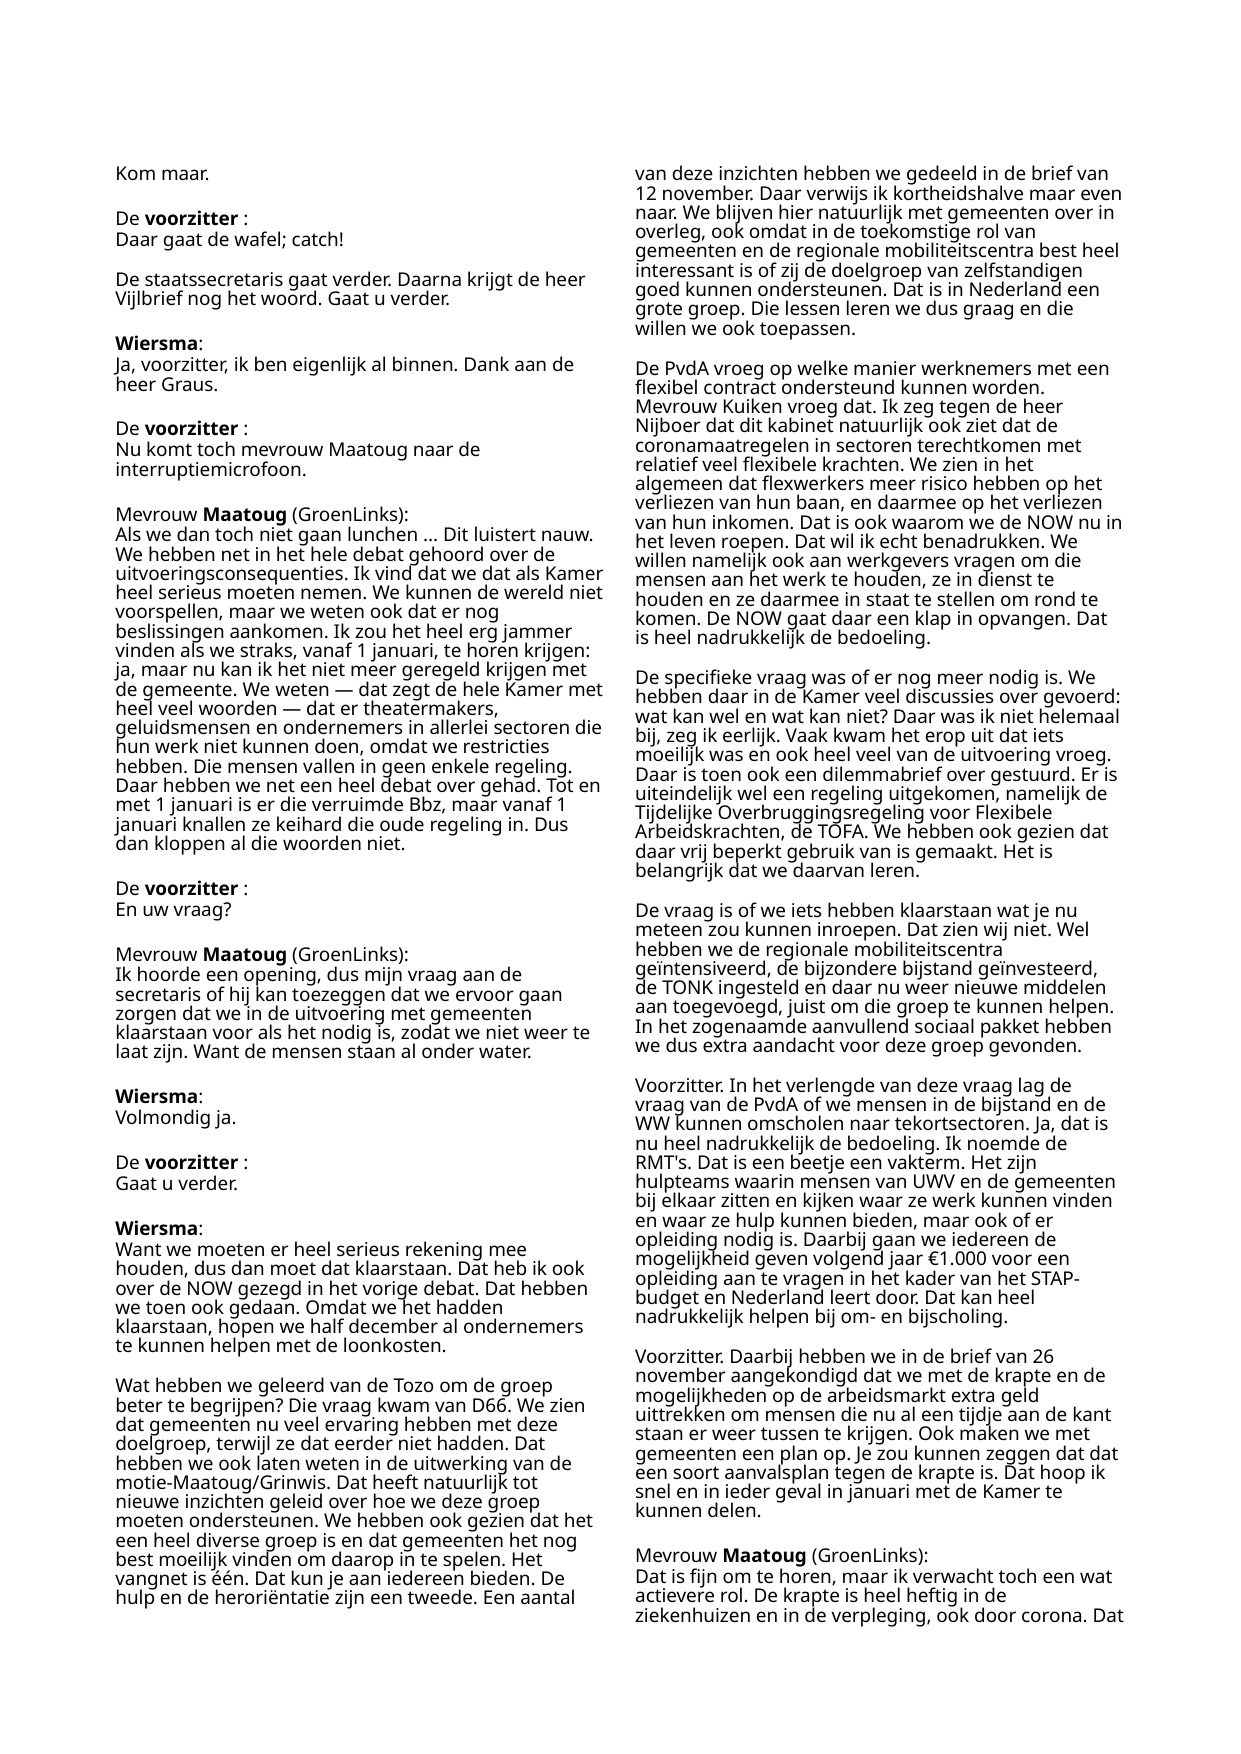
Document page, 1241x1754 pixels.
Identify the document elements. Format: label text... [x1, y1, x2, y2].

text De vraag is of we iets hebben klaarstaan wat je nu meteen zou kunnen inroepen. Dat zien wij niet. Wel hebben we de regionale mobiliteitscentra geïntensiveerd, de bijzondere bijstand geïnvesteerd, de TONK ingesteld en daar nu weer nieuwe middelen aan toegevoegd, juist om die groep te kunnen helpen. In het zogenaamde aanvullend sociaal pakket hebben we dus extra aandacht voor deze groep gevonden. [635, 902, 1125, 1056]
text Wiersma: [115, 1084, 605, 1109]
text Want we moeten er heel serieus rekening mee houden, dus dan moet dat klaarstaan. Dat heb ik ook over de NOW gezegd in het vorige debat. Dat hebben we toen ook gedaan. Omdat we het hadden klaarstaan, hopen we half december al ondernemers te kunnen helpen met de loonkosten. [115, 1241, 605, 1357]
text Nu komt toch mevrouw Maatoug naar de interruptiemicrofoon. [115, 441, 605, 480]
text De PvdA vroeg op welke manier werknemers met een flexibel contract ondersteund kunnen worden. Mevrouw Kuiken vroeg dat. Ik zeg tegen de heer Nijboer dat dit kabinet natuurlijk ook ziet dat de coronamaatregelen in sectoren terechtkomen met relatief veel flexibele krachten. We zien in het algemeen dat flexwerkers meer risico hebben op het verliezen van hun baan, en daarmee op het verliezen van hun inkomen. Dat is ook waarom we de NOW nu in het leven roepen. Dat wil ik echt benadrukken. We willen namelijk ook aan werkgevers vragen om die mensen aan het werk te houden, ze in dienst te houden en ze daarmee in staat te stellen om rond te komen. De NOW gaat daar een klap in opvangen. Dat is heel nadrukkelijk de bedoeling. [635, 359, 1125, 648]
text Kom maar. [115, 165, 605, 184]
text De specifieke vraag was of er nog meer nodig is. We hebben daar in de Kamer veel discussies over gevoerd: wat kan wel en wat kan niet? Daar was ik niet helemaal bij, zeg ik eerlijk. Vaak kwam het erop uit dat iets moeilijk was en ook heel veel van de uitvoering vroeg. Daar is toen ook een dilemmabrief over gestuurd. Er is uiteindelijk wel een regeling uitgekomen, namelijk de Tijdelijke Overbruggingsregeling voor Flexibele Arbeidskrachten, de TOFA. We hebben ook gezien dat daar vrij beperkt gebruik van is gemaakt. Het is belangrijk dat we daarvan leren. [635, 669, 1125, 881]
text De staatssecretaris gaat verder. Daarna krijgt de heer Vijlbrief nog het woord. Gaat u verder. [115, 271, 605, 310]
text De voorzitter : [115, 416, 605, 441]
text Daar gaat de wafel; catch! [115, 231, 605, 250]
text Wat hebben we geleerd van de Tozo om de groep beter te begrijpen? Die vraag kwam van D66. We zien dat gemeenten nu veel ervaring hebben met deze doelgroep, terwijl ze dat eerder niet hadden. Dat hebben we ook laten weten in de uitwerking van de motie-Maatoug/Grinwis. Dat heeft natuurlijk tot nieuwe inzichten geleid over hoe we deze groep moeten ondersteunen. We hebben ook gezien dat het een heel diverse groep is en dat gemeenten het nog best moeilijk vinden om daarop in te spelen. Het vangnet is één. Dat kun je aan iedereen bieden. De hulp en de heroriëntatie zijn een tweede. Een aantal [115, 1377, 605, 1609]
text Mevrouw Maatoug (GroenLinks): [115, 501, 605, 526]
text Mevrouw Maatoug (GroenLinks): [635, 1542, 1125, 1568]
text Wiersma: [115, 1215, 605, 1241]
text En uw vraag? [115, 901, 605, 920]
text Als we dan toch niet gaan lunchen ... Dit luistert nauw. We hebben net in het hele debat gehoord over de uitvoeringsconsequenties. Ik vind dat we dat als Kamer heel serieus moeten nemen. We kunnen de wereld niet voorspellen, maar we weten ook dat er nog beslissingen aankomen. Ik zou het heel erg jammer vinden als we straks, vanaf 1 januari, te horen krijgen: ja, maar nu kan ik het niet meer geregeld krijgen met de gemeente. We weten — dat zegt de hele Kamer met heel veel woorden — dat er theatermakers, geluidsmensen en ondernemers in allerlei sectoren die hun werk niet kunnen doen, omdat we restricties hebben. Die mensen vallen in geen enkele regeling. Daar hebben we net een heel debat over gehad. Tot en met 1 januari is er die verruimde Bbz, maar vanaf 1 januari knallen ze keihard die oude regeling in. Dus dan kloppen al die woorden niet. [115, 526, 605, 854]
text Ja, voorzitter, ik ben eigenlijk al binnen. Dank aan de heer Graus. [115, 356, 605, 395]
text Gaat u verder. [115, 1175, 605, 1194]
text De voorzitter : [115, 875, 605, 901]
text Volmondig ja. [115, 1109, 605, 1129]
text Ik hoorde een opening, dus mijn vraag aan de secretaris of hij kan toezeggen dat we ervoor gaan zorgen dat we in de uitvoering met gemeenten klaarstaan voor als het nodig is, zodat we niet weer te laat zijn. Want de mensen staan al onder water. [115, 966, 605, 1063]
text van deze inzichten hebben we gedeeld in de brief van 12 november. Daar verwijs ik kortheidshalve maar even naar. We blijven hier natuurlijk met gemeenten over in overleg, ook omdat in de toekomstige rol van gemeenten en de regionale mobiliteitscentra best heel interessant is of zij de doelgroep van zelfstandigen goed kunnen ondersteunen. Dat is in Nederland een grote groep. Die lessen leren we dus graag en die willen we ook toepassen. [635, 165, 1125, 339]
text Wiersma: [115, 331, 605, 356]
text Voorzitter. Daarbij hebben we in de brief van 26 november aangekondigd dat we met de krapte en de mogelijkheden op de arbeidsmarkt extra geld uittrekken om mensen die nu al een tijdje aan de kant staan er weer tussen te krijgen. Ook maken we met gemeenten een plan op. Je zou kunnen zeggen dat dat een soort aanvalsplan tegen de krapte is. Dat hoop ik snel en in ieder geval in januari met de Kamer te kunnen delen. [635, 1348, 1125, 1522]
text Voorzitter. In het verlengde van deze vraag lag de vraag van de PvdA of we mensen in de bijstand en de WW kunnen omscholen naar tekortsectoren. Ja, dat is nu heel nadrukkelijk de bedoeling. Ik noemde de RMT's. Dat is een beetje een vakterm. Het zijn hulpteams waarin mensen van UWV en de gemeenten bij elkaar zitten en kijken waar ze werk kunnen vinden en waar ze hulp kunnen bieden, maar ook of er opleiding nodig is. Daarbij gaan we iedereen de mogelijkheid geven volgend jaar €1.000 voor een opleiding aan te vragen in het kader van het STAP-budget en Nederland leert door. Dat kan heel nadrukkelijk helpen bij om- en bijscholing. [635, 1077, 1125, 1327]
text De voorzitter : [115, 1149, 605, 1175]
text Mevrouw Maatoug (GroenLinks): [115, 941, 605, 966]
text Dat is fijn om te horen, maar ik verwacht toch een wat actievere rol. De krapte is heel heftig in de ziekenhuizen en in de verpleging, ook door corona. Dat [635, 1568, 1125, 1626]
text De voorzitter : [115, 205, 605, 231]
